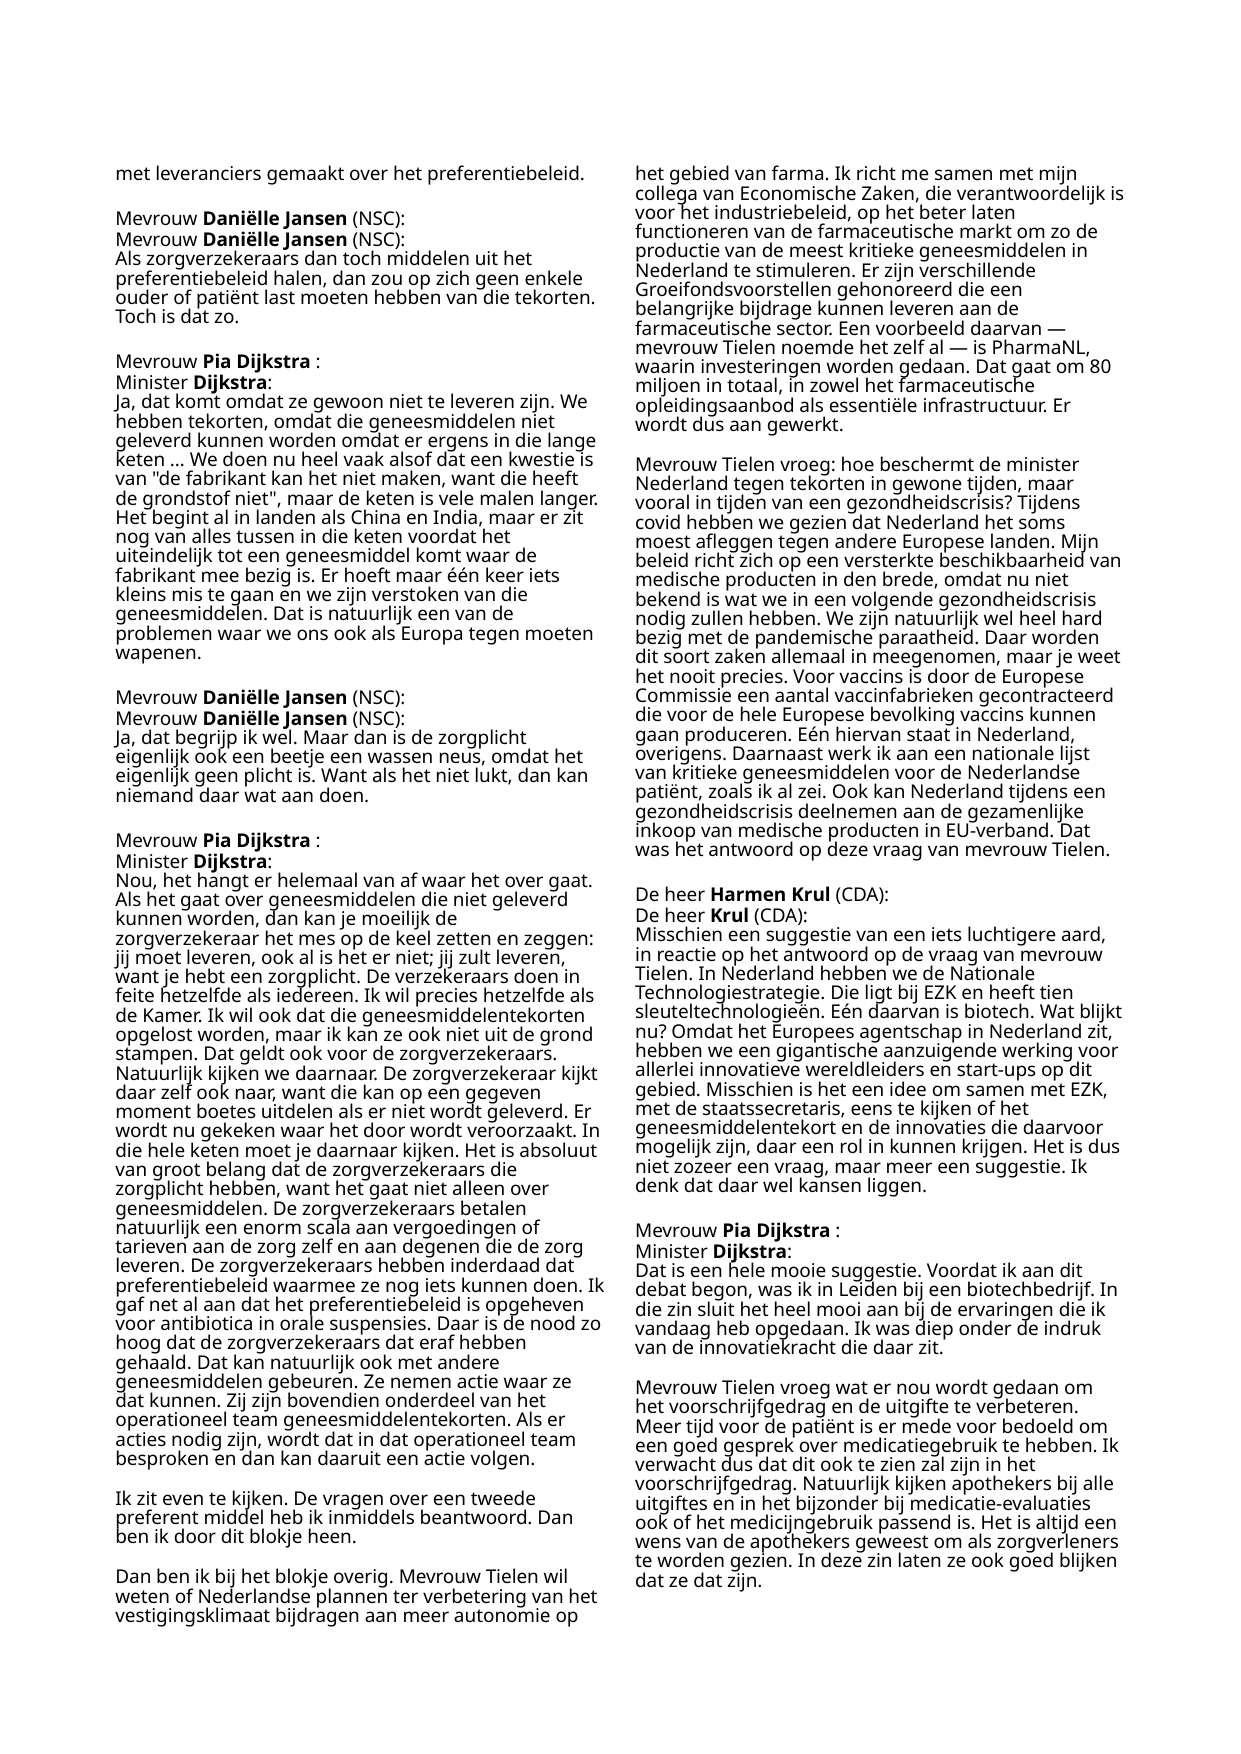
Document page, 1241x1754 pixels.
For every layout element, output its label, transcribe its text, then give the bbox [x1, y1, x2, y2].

text Dan ben ik bij het blokje overig. Mevrouw Tielen wil weten of Nederlandse plannen ter verbetering van het vestigingsklimaat bijdragen aan meer autonomie op [115, 1568, 605, 1626]
text Mevrouw Daniëlle Jansen (NSC): [115, 684, 605, 710]
text Ja, dat begrijp ik wel. Maar dan is de zorgplicht eigenlijk ook een beetje een wassen neus, omdat het eigenlijk geen plicht is. Want als het niet lukt, dan kan niemand daar wat aan doen. [115, 729, 605, 806]
text De heer Harmen Krul (CDA): [635, 881, 1125, 907]
text Mevrouw Daniëlle Jansen (NSC): [115, 710, 605, 729]
text Mevrouw Pia Dijkstra : [115, 827, 605, 853]
text Ik zit even te kijken. De vragen over een tweede preferent middel heb ik inmiddels beantwoord. Dan ben ik door dit blokje heen. [115, 1490, 605, 1548]
text Nou, het hangt er helemaal van af waar het over gaat. Als het gaat over geneesmiddelen die niet geleverd kunnen worden, dan kan je moeilijk de zorgverzekeraar het mes op de keel zetten en zeggen: jij moet leveren, ook al is het er niet; jij zult leveren, want je hebt een zorgplicht. De verzekeraars doen in feite hetzelfde als iedereen. Ik wil precies hetzelfde als de Kamer. Ik wil ook dat die geneesmiddelentekorten opgelost worden, maar ik kan ze ook niet uit de grond stampen. Dat geldt ook voor de zorgverzekeraars. Natuurlijk kijken we daarnaar. De zorgverzekeraar kijkt daar zelf ook naar, want die kan op een gegeven moment boetes uitdelen als er niet wordt geleverd. Er wordt nu gekeken waar het door wordt veroorzaakt. In die hele keten moet je daarnaar kijken. Het is absoluut van groot belang dat de zorgverzekeraars die zorgplicht hebben, want het gaat niet alleen over geneesmiddelen. De zorgverzekeraars betalen natuurlijk een enorm scala aan vergoedingen of tarieven aan de zorg zelf en aan degenen die de zorg leveren. De zorgverzekeraars hebben inderdaad dat preferentiebeleid waarmee ze nog iets kunnen doen. Ik gaf net al aan dat het preferentiebeleid is opgeheven voor antibiotica in orale suspensies. Daar is de nood zo hoog dat de zorgverzekeraars dat eraf hebben gehaald. Dat kan natuurlijk ook met andere geneesmiddelen gebeuren. Ze nemen actie waar ze dat kunnen. Zij zijn bovendien onderdeel van het operationeel team geneesmiddelentekorten. Als er acties nodig zijn, wordt dat in dat operationeel team besproken en dan kan daaruit een actie volgen. [115, 872, 605, 1469]
text De heer Krul (CDA): [635, 907, 1125, 926]
text Minister Dijkstra: [635, 1243, 1125, 1262]
text het gebied van farma. Ik richt me samen met mijn collega van Economische Zaken, die verantwoordelijk is voor het industriebeleid, op het beter laten functioneren van de farmaceutische markt om zo de productie van de meest kritieke geneesmiddelen in Nederland te stimuleren. Er zijn verschillende Groeifondsvoorstellen gehonoreerd die een belangrijke bijdrage kunnen leveren aan de farmaceutische sector. Een voorbeeld daarvan — mevrouw Tielen noemde het zelf al — is PharmaNL, waarin investeringen worden gedaan. Dat gaat om 80 miljoen in totaal, in zowel het farmaceutische opleidingsaanbod als essentiële infrastructuur. Er wordt dus aan gewerkt. [635, 165, 1125, 435]
text Mevrouw Tielen vroeg wat er nou wordt gedaan om het voorschrijfgedrag en de uitgifte te verbeteren. Meer tijd voor de patiënt is er mede voor bedoeld om een goed gesprek over medicatiegebruik te hebben. Ik verwacht dus dat dit ook te zien zal zijn in het voorschrijfgedrag. Natuurlijk kijken apothekers bij alle uitgiftes en in het bijzonder bij medicatie-evaluaties ook of het medicijngebruik passend is. Het is altijd een wens van de apothekers geweest om als zorgverleners te worden gezien. In deze zin laten ze ook goed blijken dat ze dat zijn. [635, 1379, 1125, 1591]
text met leveranciers gemaakt over het preferentiebeleid. [115, 165, 605, 184]
text Minister Dijkstra: [115, 853, 605, 872]
text Mevrouw Pia Dijkstra : [115, 348, 605, 374]
text Mevrouw Pia Dijkstra : [635, 1217, 1125, 1243]
text Als zorgverzekeraars dan toch middelen uit het preferentiebeleid halen, dan zou op zich geen enkele ouder of patiënt last moeten hebben van die tekorten. Toch is dat zo. [115, 250, 605, 327]
text Minister Dijkstra: [115, 374, 605, 393]
text Mevrouw Daniëlle Jansen (NSC): [115, 205, 605, 231]
text Misschien een suggestie van een iets luchtigere aard, in reactie op het antwoord op de vraag van mevrouw Tielen. In Nederland hebben we de Nationale Technologiestrategie. Die ligt bij EZK en heeft tien sleuteltechnologieën. Eén daarvan is biotech. Wat blijkt nu? Omdat het Europees agentschap in Nederland zit, hebben we een gigantische aanzuigende werking voor allerlei innovatieve wereldleiders en start-ups op dit gebied. Misschien is het een idee om samen met EZK, met de staatssecretaris, eens te kijken of het geneesmiddelentekort en de innovaties die daarvoor mogelijk zijn, daar een rol in kunnen krijgen. Het is dus niet zozeer een vraag, maar meer een suggestie. Ik denk dat daar wel kansen liggen. [635, 926, 1125, 1196]
text Ja, dat komt omdat ze gewoon niet te leveren zijn. We hebben tekorten, omdat die geneesmiddelen niet geleverd kunnen worden omdat er ergens in die lange keten … We doen nu heel vaak alsof dat een kwestie is van "de fabrikant kan het niet maken, want die heeft de grondstof niet", maar de keten is vele malen langer. Het begint al in landen als China en India, maar er zit nog van alles tussen in die keten voordat het uiteindelijk tot een geneesmiddel komt waar de fabrikant mee bezig is. Er hoeft maar één keer iets kleins mis te gaan en we zijn verstoken van die geneesmiddelen. Dat is natuurlijk een van de problemen waar we ons ook als Europa tegen moeten wapenen. [115, 393, 605, 663]
text Mevrouw Daniëlle Jansen (NSC): [115, 231, 605, 250]
text Dat is een hele mooie suggestie. Voordat ik aan dit debat begon, was ik in Leiden bij een biotechbedrijf. In die zin sluit het heel mooi aan bij de ervaringen die ik vandaag heb opgedaan. Ik was diep onder de indruk van de innovatiekracht die daar zit. [635, 1262, 1125, 1358]
text Mevrouw Tielen vroeg: hoe beschermt de minister Nederland tegen tekorten in gewone tijden, maar vooral in tijden van een gezondheidscrisis? Tijdens covid hebben we gezien dat Nederland het soms moest afleggen tegen andere Europese landen. Mijn beleid richt zich op een versterkte beschikbaarheid van medische producten in den brede, omdat nu niet bekend is wat we in een volgende gezondheidscrisis nodig zullen hebben. We zijn natuurlijk wel heel hard bezig met de pandemische paraatheid. Daar worden dit soort zaken allemaal in meegenomen, maar je weet het nooit precies. Voor vaccins is door de Europese Commissie een aantal vaccinfabrieken gecontracteerd die voor de hele Europese bevolking vaccins kunnen gaan produceren. Eén hiervan staat in Nederland, overigens. Daarnaast werk ik aan een nationale lijst van kritieke geneesmiddelen voor de Nederlandse patiënt, zoals ik al zei. Ook kan Nederland tijdens een gezondheidscrisis deelnemen aan de gezamenlijke inkoop van medische producten in EU-verband. Dat was het antwoord op deze vraag van mevrouw Tielen. [635, 456, 1125, 861]
